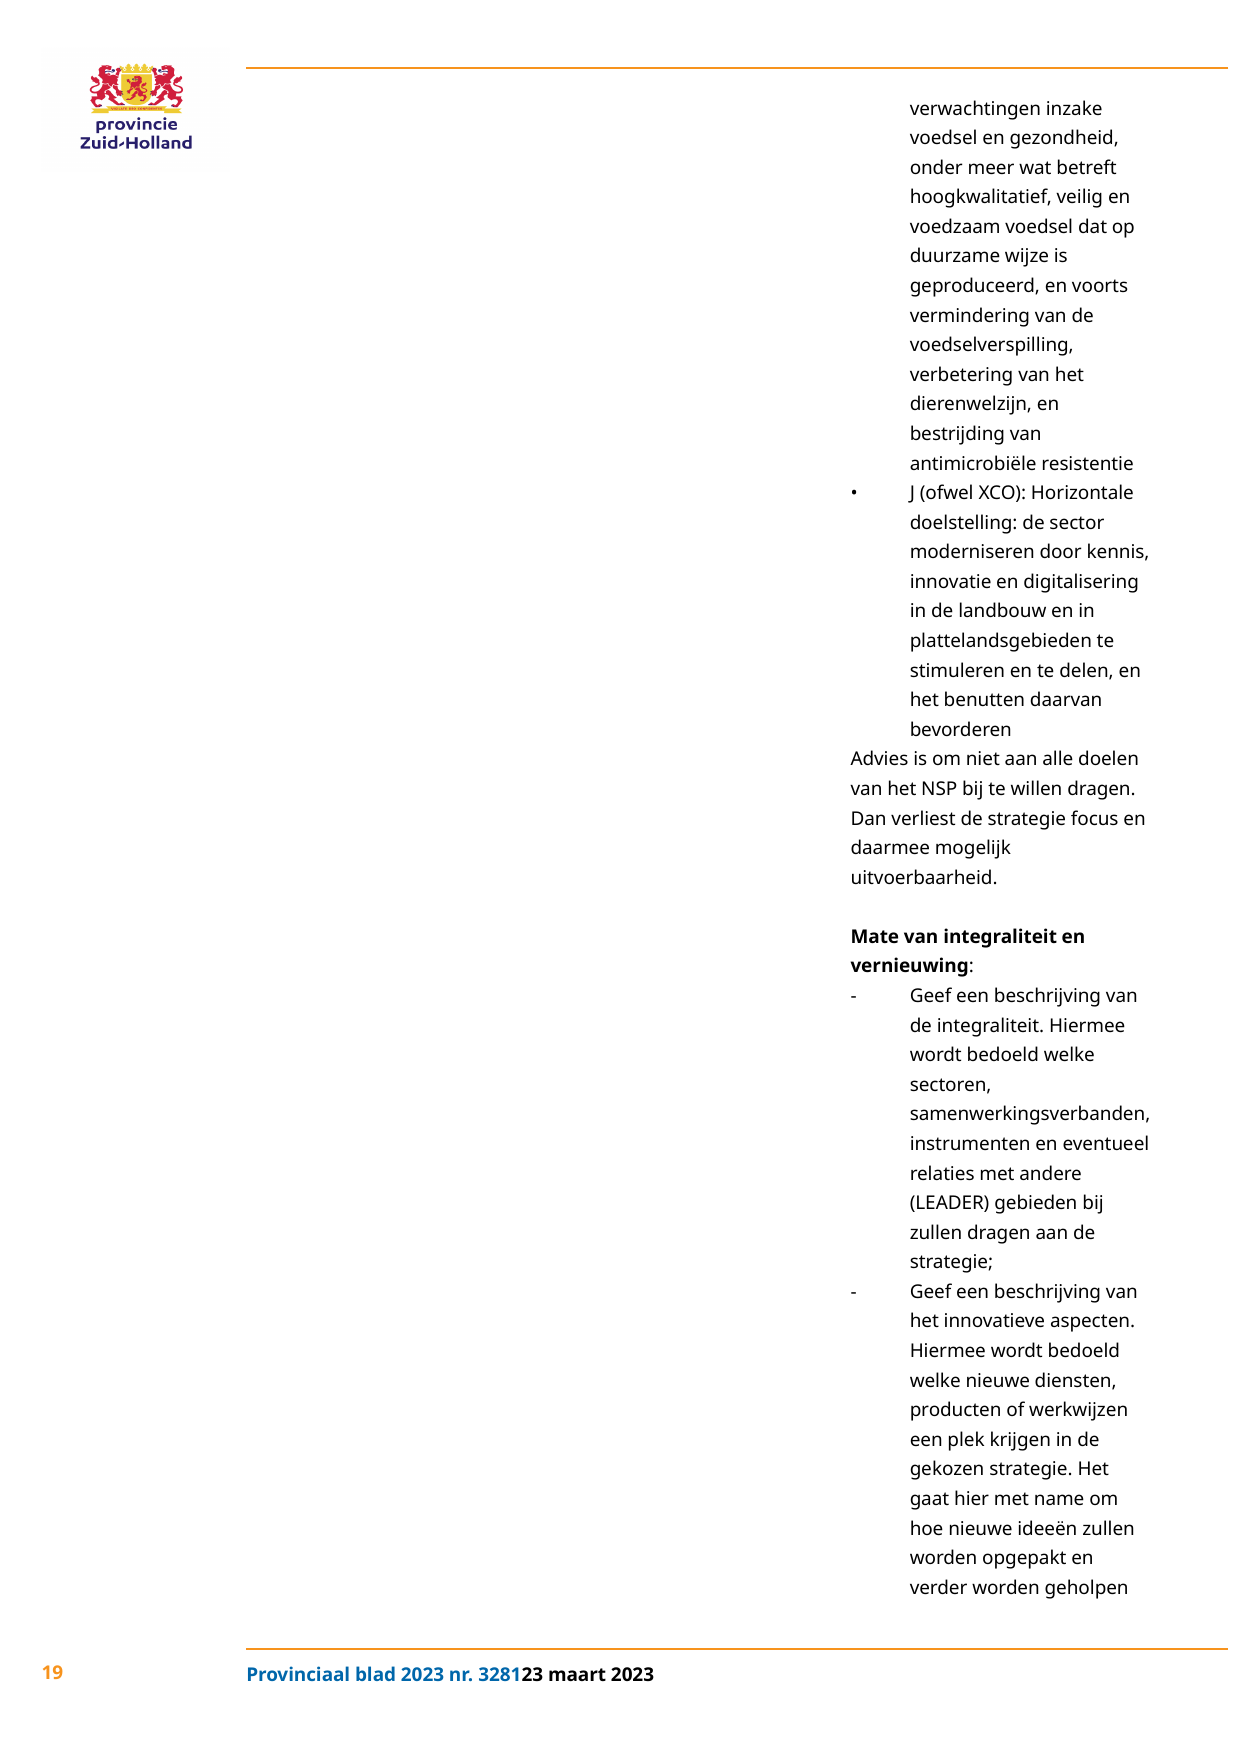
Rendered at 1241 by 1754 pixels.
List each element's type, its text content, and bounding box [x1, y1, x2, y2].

picture [41, 47, 231, 172]
table_cell [549, 95, 850, 1600]
table_cell verwachtingen inzake voedsel en gezondheid, onder meer wat betreft hoogkwalitatief, veilig en voedzaam voedsel dat op duurzame wijze is geproduceerd, en voorts vermindering van de voedselverspilling, verbetering van het dierenwelzijn, en bestrijding van antimicrobiële resistentie J (ofwel XCO): Horizontale doelstelling: de sector moderniseren door kennis, innovatie en digitalisering in de landbouw en in plattelandsgebieden te stimuleren en te delen, en het benutten daarvan bevorderen Advies is om niet aan alle doelen van het NSP bij te willen dragen. Dan verliest de strategie focus en daarmee mogelijk uitvoerbaarheid. Mate van integraliteit en vernieuwing: Geef een beschrijving van de integraliteit. Hiermee wordt bedoeld welke sectoren, samenwerkingsverbanden, instrumenten en eventueel relaties met andere (LEADER) gebieden bij zullen dragen aan de strategie; Geef een beschrijving van het innovatieve aspecten. Hiermee wordt bedoeld welke nieuwe diensten, producten of werkwijzen een plek krijgen in de gekozen strategie. Het gaat hier met name om hoe nieuwe ideeën zullen worden opgepakt en verder worden geholpen [850, 95, 1152, 1600]
table_cell [248, 95, 549, 1600]
